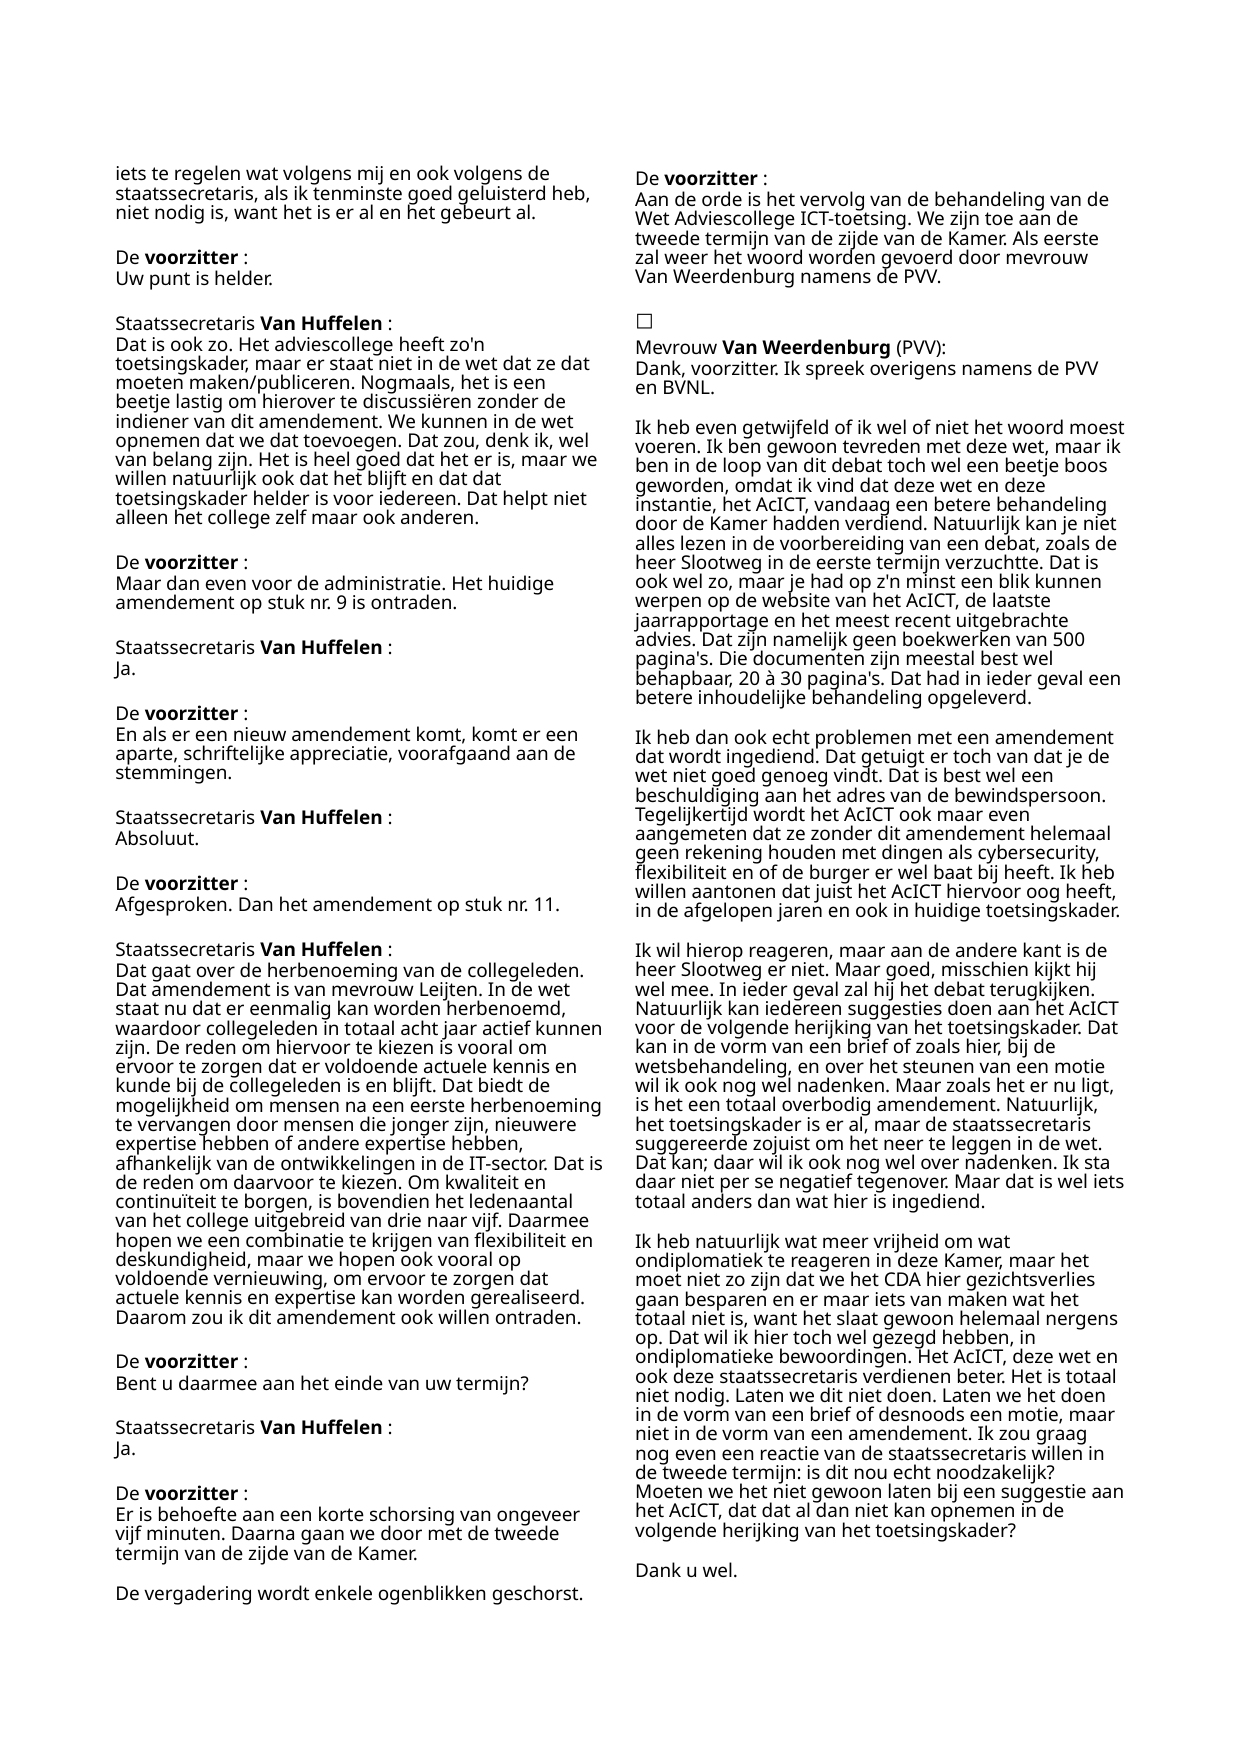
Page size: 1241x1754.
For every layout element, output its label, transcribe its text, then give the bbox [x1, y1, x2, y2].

text Ik wil hierop reageren, maar aan de andere kant is de heer Slootweg er niet. Maar goed, misschien kijkt hij wel mee. In ieder geval zal hij het debat terugkijken. Natuurlijk kan iedereen suggesties doen aan het AcICT voor de volgende herijking van het toetsingskader. Dat kan in de vorm van een brief of zoals hier, bij de wetsbehandeling, en over het steunen van een motie wil ik ook nog wel nadenken. Maar zoals het er nu ligt, is het een totaal overbodig amendement. Natuurlijk, het toetsingskader is er al, maar de staatssecretaris suggereerde zojuist om het neer te leggen in de wet. Dat kan; daar wil ik ook nog wel over nadenken. Ik sta daar niet per se negatief tegenover. Maar dat is wel iets totaal anders dan wat hier is ingediend. [635, 942, 1125, 1212]
text Staatssecretaris Van Huffelen : [115, 936, 605, 962]
text De voorzitter : [115, 549, 605, 575]
text Afgesproken. Dan het amendement op stuk nr. 11. [115, 896, 605, 915]
text Uw punt is helder. [115, 270, 605, 289]
text Staatssecretaris Van Huffelen : [115, 804, 605, 830]
text Er is behoefte aan een korte schorsing van ongeveer vijf minuten. Daarna gaan we door met de tweede termijn van de zijde van de Kamer. [115, 1506, 605, 1564]
text Ik heb even getwijfeld of ik wel of niet het woord moest voeren. Ik ben gewoon tevreden met deze wet, maar ik ben in de loop van dit debat toch wel een beetje boos geworden, omdat ik vind dat deze wet en deze instantie, het AcICT, vandaag een betere behandeling door de Kamer hadden verdiend. Natuurlijk kan je niet alles lezen in de voorbereiding van een debat, zoals de heer Slootweg in de eerste termijn verzuchtte. Dat is ook wel zo, maar je had op z'n minst een blik kunnen werpen op de website van het AcICT, de laatste jaarrapportage en het meest recent uitgebrachte advies. Dat zijn namelijk geen boekwerken van 500 pagina's. Die documenten zijn meestal best wel behapbaar, 20 à 30 pagina's. Dat had in ieder geval een betere inhoudelijke behandeling opgeleverd. [635, 419, 1125, 708]
text De voorzitter : [115, 1349, 605, 1374]
text Staatssecretaris Van Huffelen : [115, 634, 605, 660]
text De voorzitter : [635, 165, 1125, 191]
text Dank, voorzitter. Ik spreek overigens namens de PVV en BVNL. [635, 360, 1125, 398]
text En als er een nieuw amendement komt, komt er een aparte, schriftelijke appreciatie, voorafgaand aan de stemmingen. [115, 726, 605, 783]
text Mevrouw Van Weerdenburg (PVV): [635, 334, 1125, 360]
text Staatssecretaris Van Huffelen : [115, 310, 605, 336]
text De voorzitter : [115, 244, 605, 270]
text Ik heb natuurlijk wat meer vrijheid om wat ondiplomatiek te reageren in deze Kamer, maar het moet niet zo zijn dat we het CDA hier gezichtsverlies gaan besparen en er maar iets van maken wat het totaal niet is, want het slaat gewoon helemaal nergens op. Dat wil ik hier toch wel gezegd hebben, in ondiplomatieke bewoordingen. Het AcICT, deze wet en ook deze staatssecretaris verdienen beter. Het is totaal niet nodig. Laten we dit niet doen. Laten we het doen in de vorm van een brief of desnoods een motie, maar niet in de vorm van een amendement. Ik zou graag nog even een reactie van de staatssecretaris willen in de tweede termijn: is dit nou echt noodzakelijk? Moeten we het niet gewoon laten bij een suggestie aan het AcICT, dat dat al dan niet kan opnemen in de volgende herijking van het toetsingskader? [635, 1233, 1125, 1541]
text Dat gaat over de herbenoeming van de collegeleden. Dat amendement is van mevrouw Leijten. In de wet staat nu dat er eenmalig kan worden herbenoemd, waardoor collegeleden in totaal acht jaar actief kunnen zijn. De reden om hiervoor te kiezen is vooral om ervoor te zorgen dat er voldoende actuele kennis en kunde bij de collegeleden is en blijft. Dat biedt de mogelijkheid om mensen na een eerste herbenoeming te vervangen door mensen die jonger zijn, nieuwere expertise hebben of andere expertise hebben, afhankelijk van de ontwikkelingen in de IT-sector. Dat is de reden om daarvoor te kiezen. Om kwaliteit en continuïteit te borgen, is bovendien het ledenaantal van het college uitgebreid van drie naar vijf. Daarmee hopen we een combinatie te krijgen van flexibiliteit en deskundigheid, maar we hopen ook vooral op voldoende vernieuwing, om ervoor te zorgen dat actuele kennis en expertise kan worden gerealiseerd. Daarom zou ik dit amendement ook willen ontraden. [115, 962, 605, 1328]
text Ja. [115, 1440, 605, 1459]
text De voorzitter : [115, 870, 605, 896]
text De voorzitter : [115, 1480, 605, 1506]
text Aan de orde is het vervolg van de behandeling van de Wet Adviescollege ICT-toetsing. We zijn toe aan de tweede termijn van de zijde van de Kamer. Als eerste zal weer het woord worden gevoerd door mevrouw Van Weerdenburg namens de PVV. [635, 191, 1125, 287]
text Staatssecretaris Van Huffelen : [115, 1414, 605, 1440]
text De vergadering wordt enkele ogenblikken geschorst. [115, 1585, 605, 1604]
text Dank u wel. [635, 1562, 1125, 1581]
text De voorzitter : [115, 700, 605, 726]
text Absoluut. [115, 830, 605, 849]
text iets te regelen wat volgens mij en ook volgens de staatssecretaris, als ik tenminste goed geluisterd heb, niet nodig is, want het is er al en het gebeurt al. [115, 165, 605, 223]
text Bent u daarmee aan het einde van uw termijn? [115, 1374, 605, 1394]
text Ik heb dan ook echt problemen met een amendement dat wordt ingediend. Dat getuigt er toch van dat je de wet niet goed genoeg vindt. Dat is best wel een beschuldiging aan het adres van de bewindspersoon. Tegelijkertijd wordt het AcICT ook maar even aangemeten dat ze zonder dit amendement helemaal geen rekening houden met dingen als cybersecurity, flexibiliteit en of de burger er wel baat bij heeft. Ik heb willen aantonen dat juist het AcICT hiervoor oog heeft, in de afgelopen jaren en ook in huidige toetsingskader. [635, 729, 1125, 921]
text Ja. [115, 660, 605, 679]
text Maar dan even voor de administratie. Het huidige amendement op stuk nr. 9 is ontraden. [115, 575, 605, 613]
text Dat is ook zo. Het adviescollege heeft zo'n toetsingskader, maar er staat niet in de wet dat ze dat moeten maken/publiceren. Nogmaals, het is een beetje lastig om hierover te discussiëren zonder de indiener van dit amendement. We kunnen in de wet opnemen dat we dat toevoegen. Dat zou, denk ik, wel van belang zijn. Het is heel goed dat het er is, maar we willen natuurlijk ook dat het blijft en dat dat toetsingskader helder is voor iedereen. Dat helpt niet alleen het college zelf maar ook anderen. [115, 336, 605, 528]
text ⬜ [635, 308, 1125, 334]
